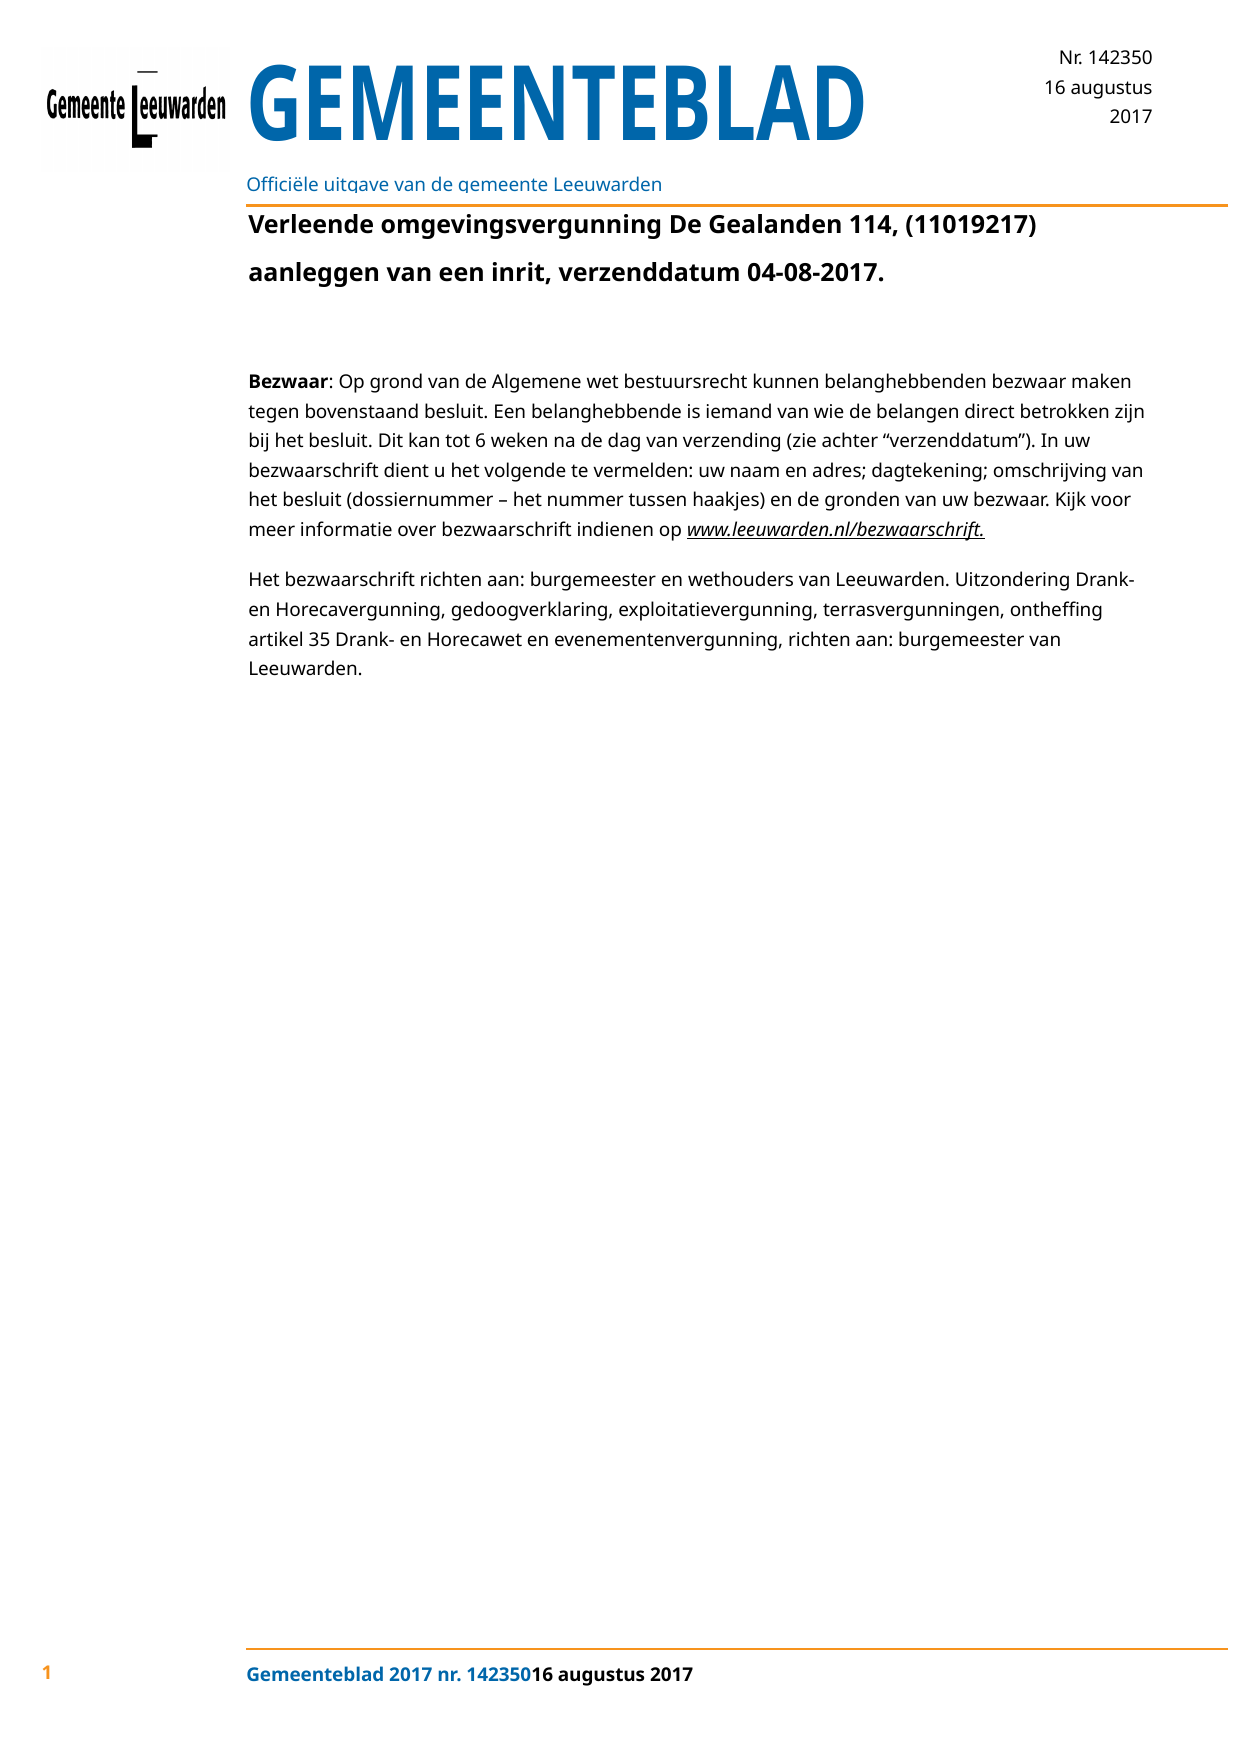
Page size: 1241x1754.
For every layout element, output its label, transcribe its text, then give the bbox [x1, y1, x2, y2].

picture [41, 47, 231, 172]
text Het bezwaarschrift richten aan: burgemeester en wethouders van Leeuwarden. Uitzondering Drank- en Horecavergunning, gedoogverklaring, exploitatievergunning, terrasvergunningen, ontheffing artikel 35 Drank- en Horecawet en evenementenvergunning, richten aan: burgemeester van Leeuwarden. [248, 567, 1152, 681]
text Verleende omgevingsvergunning De Gealanden 114, (11019217) aanleggen van een inrit, verzenddatum 04-08-2017. [248, 207, 1152, 288]
text Bezwaar: Op grond van de Algemene wet bestuursrecht kunnen belanghebbenden bezwaar maken tegen bovenstaand besluit. Een belanghebbende is iemand van wie de belangen direct betrokken zijn bij het besluit. Dit kan tot 6 weken na de dag van verzending (zie achter “verzenddatum”). In uw bezwaarschrift dient u het volgende te vermelden: uw naam en adres; dagtekening; omschrijving van het besluit (dossiernummer – het nummer tussen haakjes) en de gronden van uw bezwaar. Kijk voor meer informatie over bezwaarschrift indienen op www.leeuwarden.nl/bezwaarschrift. [248, 368, 1152, 542]
